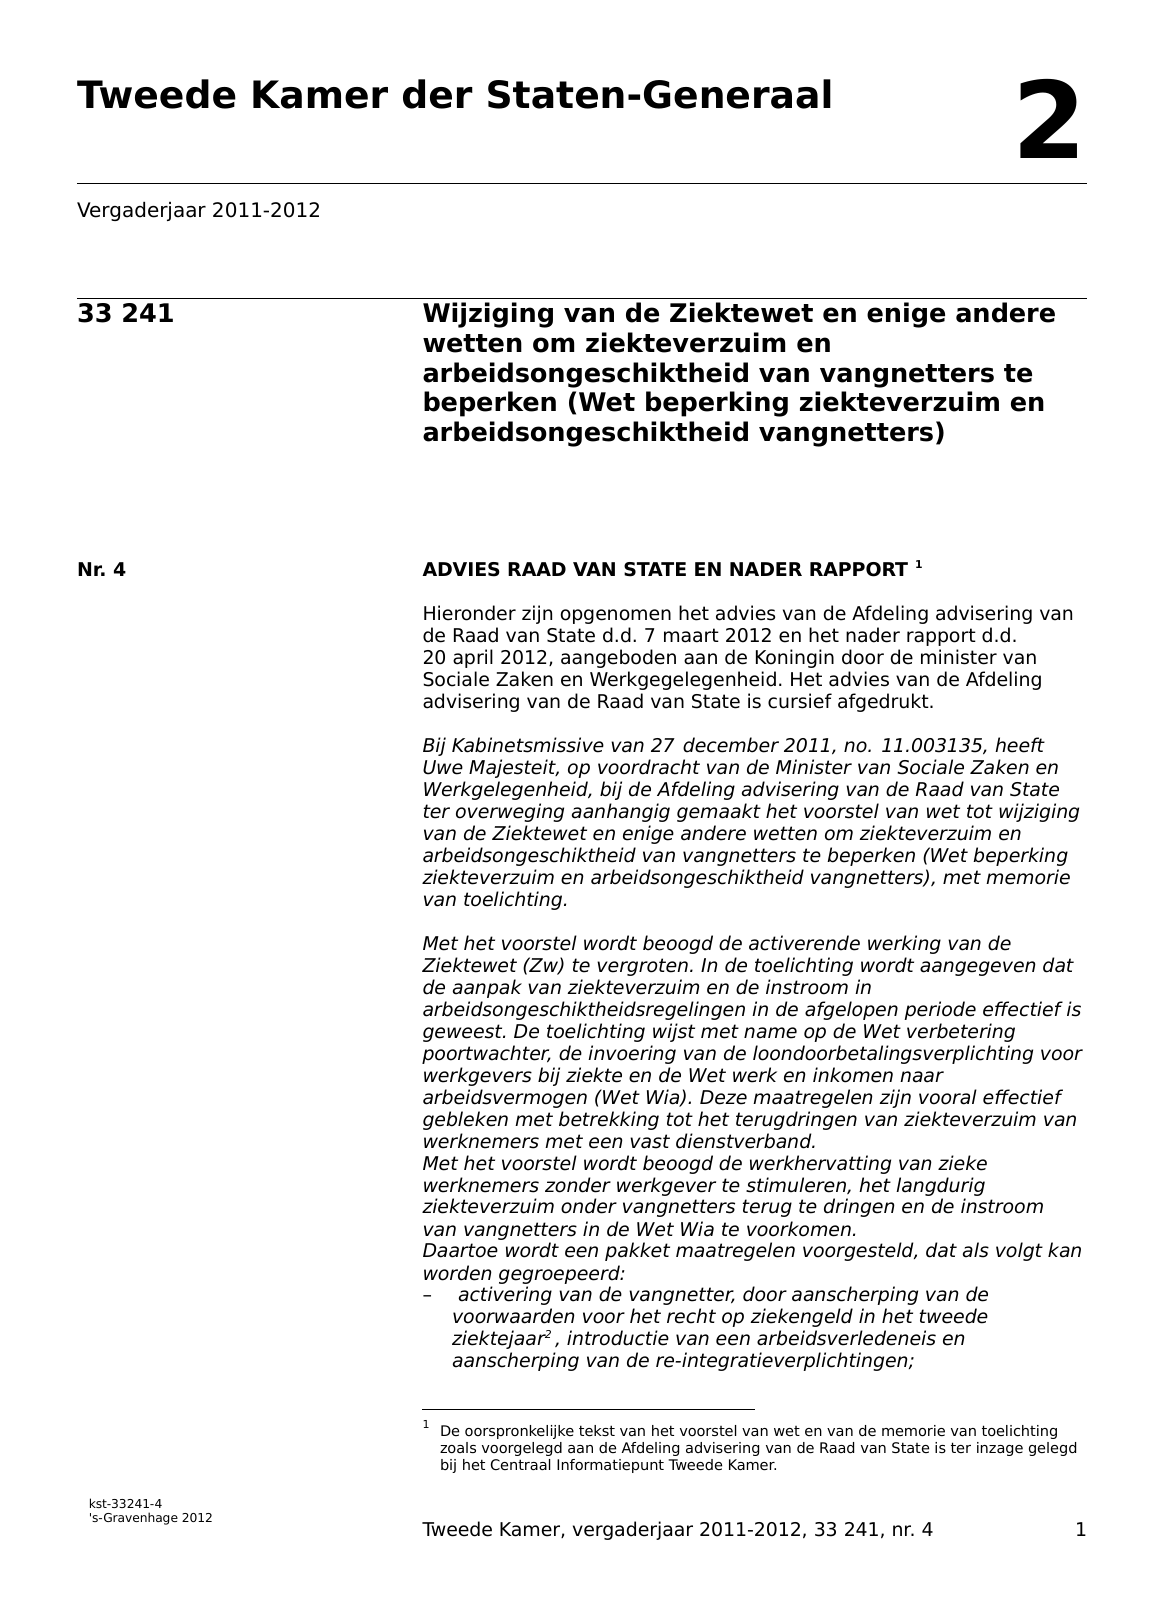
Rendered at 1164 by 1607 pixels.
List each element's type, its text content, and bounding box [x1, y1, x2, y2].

text – activering van de vangnetter, door aanscherping van de voorwaarden voor het recht op ziekengeld in het tweede ziektejaar, introductie van een arbeidsverledeneis en aanscherping van de re-integratieverplichtingen; [422, 1284, 1087, 1372]
table_header 2 [886, 59, 1087, 183]
subtitle Nr. 4 ADVIES RAAD VAN STATE EN NADER RAPPORT [77, 558, 1087, 580]
subtitle 33 241 Wijziging van de Ziektewet en enige andere wetten om ziekteverzuim en arbeidsongeschiktheid van vangnetters te beperken (Wet beperking ziekteverzuim en arbeidsongeschiktheid vangnetters) [77, 299, 1087, 447]
text Met het voorstel wordt beoogd de activerende werking van de Ziektewet (Zw) te vergroten. In de toelichting wordt aangegeven dat de aanpak van ziekteverzuim en de instroom in arbeidsongeschiktheidsregelingen in de afgelopen periode effectief is geweest. De toelichting wijst met name op de Wet verbetering poortwachter, de invoering van de loondoorbetalingsverplichting voor werkgevers bij ziekte en de Wet werk en inkomen naar arbeidsvermogen (Wet Wia). Deze maatregelen zijn vooral effectief gebleken met betrekking tot het terugdringen van ziekteverzuim van werknemers met een vast dienstverband. [422, 933, 1087, 1152]
text De oorspronkelijke tekst van het voorstel van wet en van de memorie van toelichting zoals voorgelegd aan de Afdeling advisering van de Raad van State is ter inzage gelegd bij het Centraal Informatiepunt Tweede Kamer. [422, 1418, 1087, 1474]
text Bij Kabinetsmissive van 27 december 2011, no. 11.003135, heeft Uwe Majesteit, op voordracht van de Minister van Sociale Zaken en Werkgelegenheid, bij de Afdeling advisering van de Raad van State ter overweging aanhangig gemaakt het voorstel van wet tot wijziging van de Ziektewet en enige andere wetten om ziekteverzuim en arbeidsongeschiktheid van vangnetters te beperken (Wet beperking ziekteverzuim en arbeidsongeschiktheid vangnetters), met memorie van toelichting. [422, 735, 1087, 911]
text Met het voorstel wordt beoogd de werkhervatting van zieke werknemers zonder werkgever te stimuleren, het langdurig ziekteverzuim onder vangnetters terug te dringen en de instroom van vangnetters in de Wet Wia te voorkomen. [422, 1152, 1087, 1240]
table_header Tweede Kamer der Staten-Generaal [77, 59, 886, 183]
text 's-Gravenhage 2012 [88, 1511, 323, 1525]
text Hieronder zijn opgenomen het advies van de Afdeling advisering van de Raad van State d.d. 7 maart 2012 en het nader rapport d.d. 20 april 2012, aangeboden aan de Koningin door de minister van Sociale Zaken en Werkgegelegenheid. Het advies van de Afdeling advisering van de Raad van State is cursief afgedrukt. [422, 603, 1087, 712]
text Daartoe wordt een pakket maatregelen voorgesteld, dat als volgt kan worden gegroepeerd: [422, 1240, 1087, 1284]
text kst-33241-4 [88, 1497, 323, 1511]
table_cell Vergaderjaar 2011-2012 [77, 184, 1087, 298]
